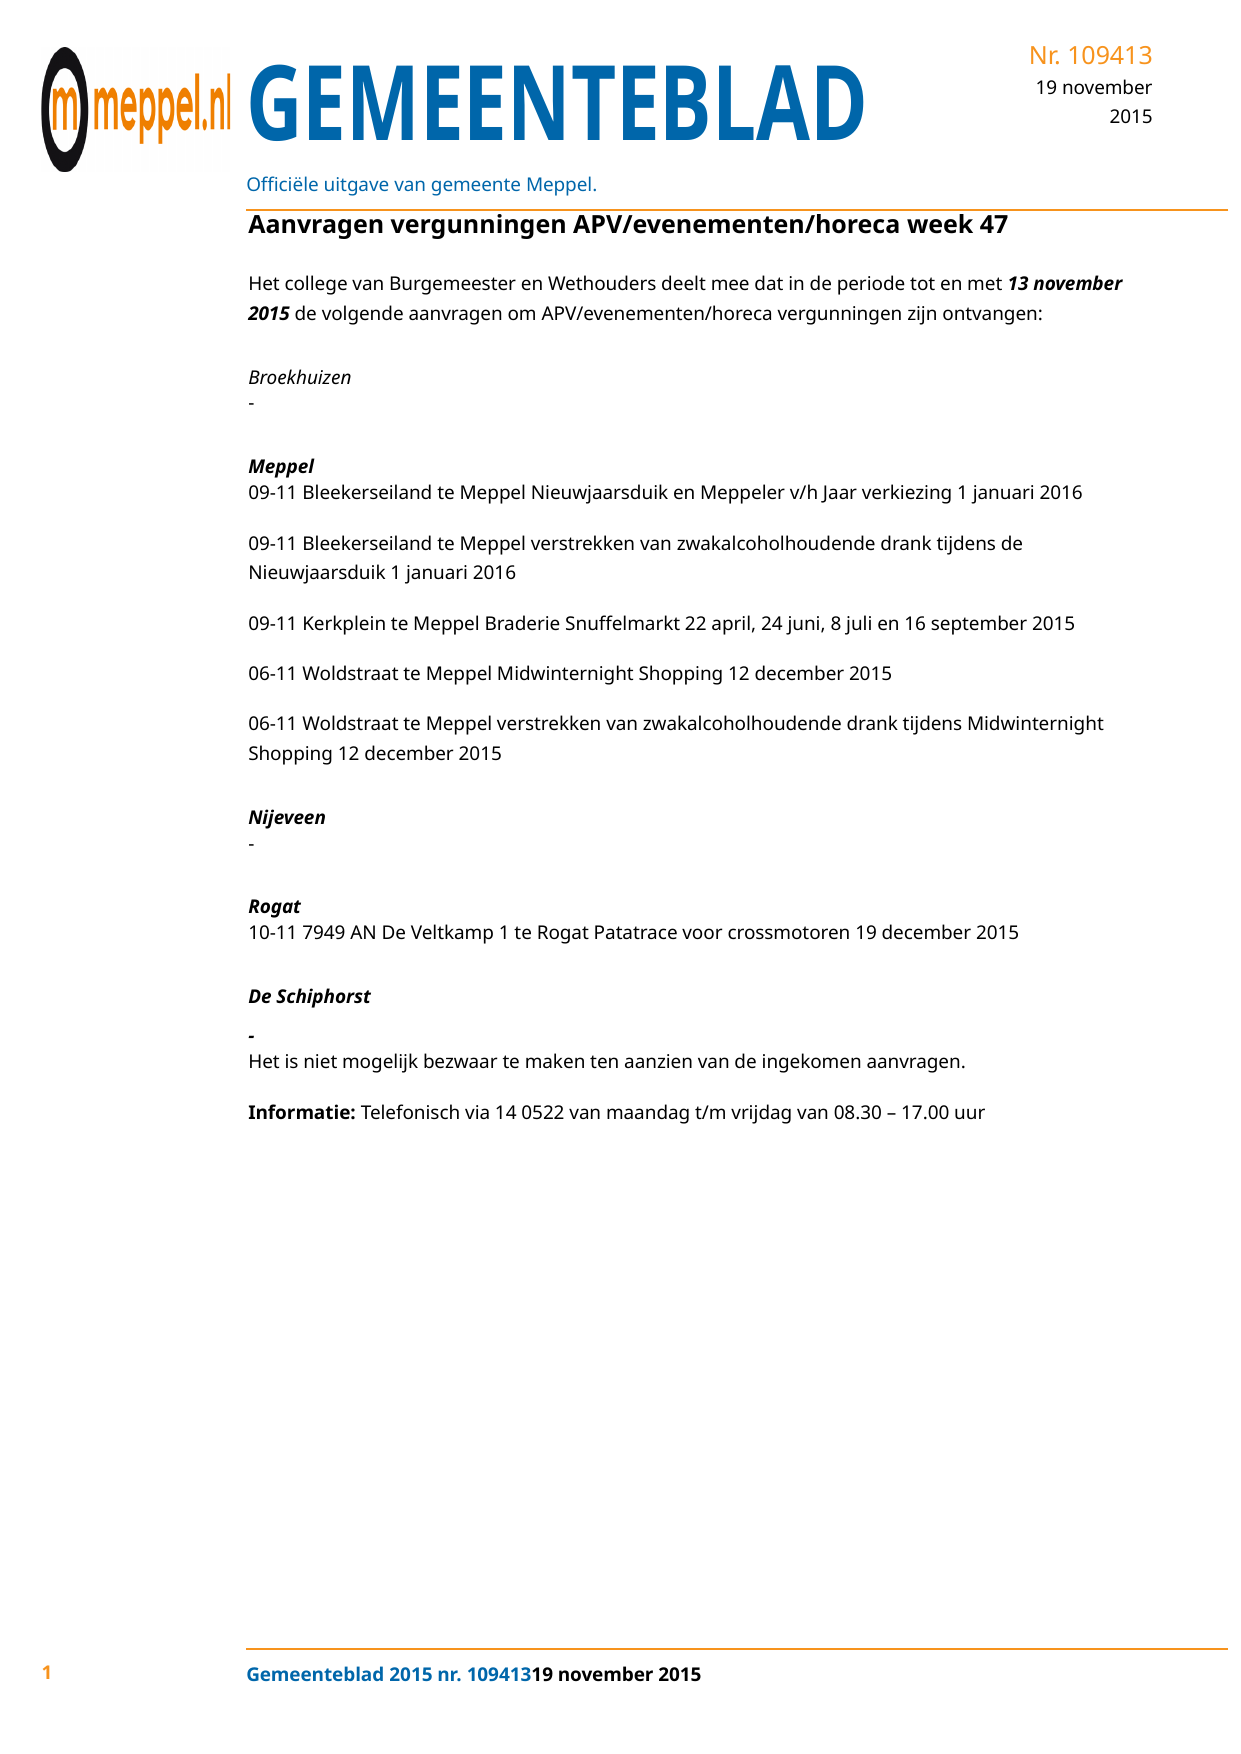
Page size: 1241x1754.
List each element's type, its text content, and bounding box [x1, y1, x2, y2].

picture [41, 47, 231, 172]
text 09-11 Bleekerseiland te Meppel verstrekken van zwakalcoholhoudende drank tijdens de Nieuwjaarsduik 1 januari 2016 [248, 530, 1152, 585]
text De Schiphorst [248, 983, 1152, 1009]
text Broekhuizen [248, 364, 1152, 389]
text Meppel [248, 453, 1152, 479]
text 09-11 Bleekerseiland te Meppel Nieuwjaarsduik en Meppeler v/h Jaar verkiezing 1 januari 2016 [248, 479, 1152, 505]
text 09-11 Kerkplein te Meppel Braderie Snuffelmarkt 22 april, 24 juni, 8 juli en 16 september 2015 [248, 610, 1152, 635]
text 10-11 7949 AN De Veltkamp 1 te Rogat Patatrace voor crossmotoren 19 december 2015 [248, 919, 1152, 945]
text Rogat [248, 894, 1152, 919]
text Het college van Burgemeester en Wethouders deelt mee dat in de periode tot en met 13 november 2015 de volgende aanvragen om APV/evenementen/horeca vergunningen zijn ontvangen: [248, 270, 1152, 326]
text Aanvragen vergunningen APV/evenementen/horeca week 47 [248, 211, 1152, 241]
text - [248, 830, 1152, 856]
text 06-11 Woldstraat te Meppel Midwinternight Shopping 12 december 2015 [248, 660, 1152, 686]
text Nijeveen [248, 804, 1152, 830]
text Het is niet mogelijk bezwaar te maken ten aanzien van de ingekomen aanvragen. [248, 1048, 1152, 1074]
text - [248, 1023, 1152, 1048]
text Informatie: Telefonisch via 14 0522 van maandag t/m vrijdag van 08.30 – 17.00 uur [248, 1099, 1152, 1124]
text - [248, 389, 1152, 415]
text 06-11 Woldstraat te Meppel verstrekken van zwakalcoholhoudende drank tijdens Midwinternight Shopping 12 december 2015 [248, 711, 1152, 766]
